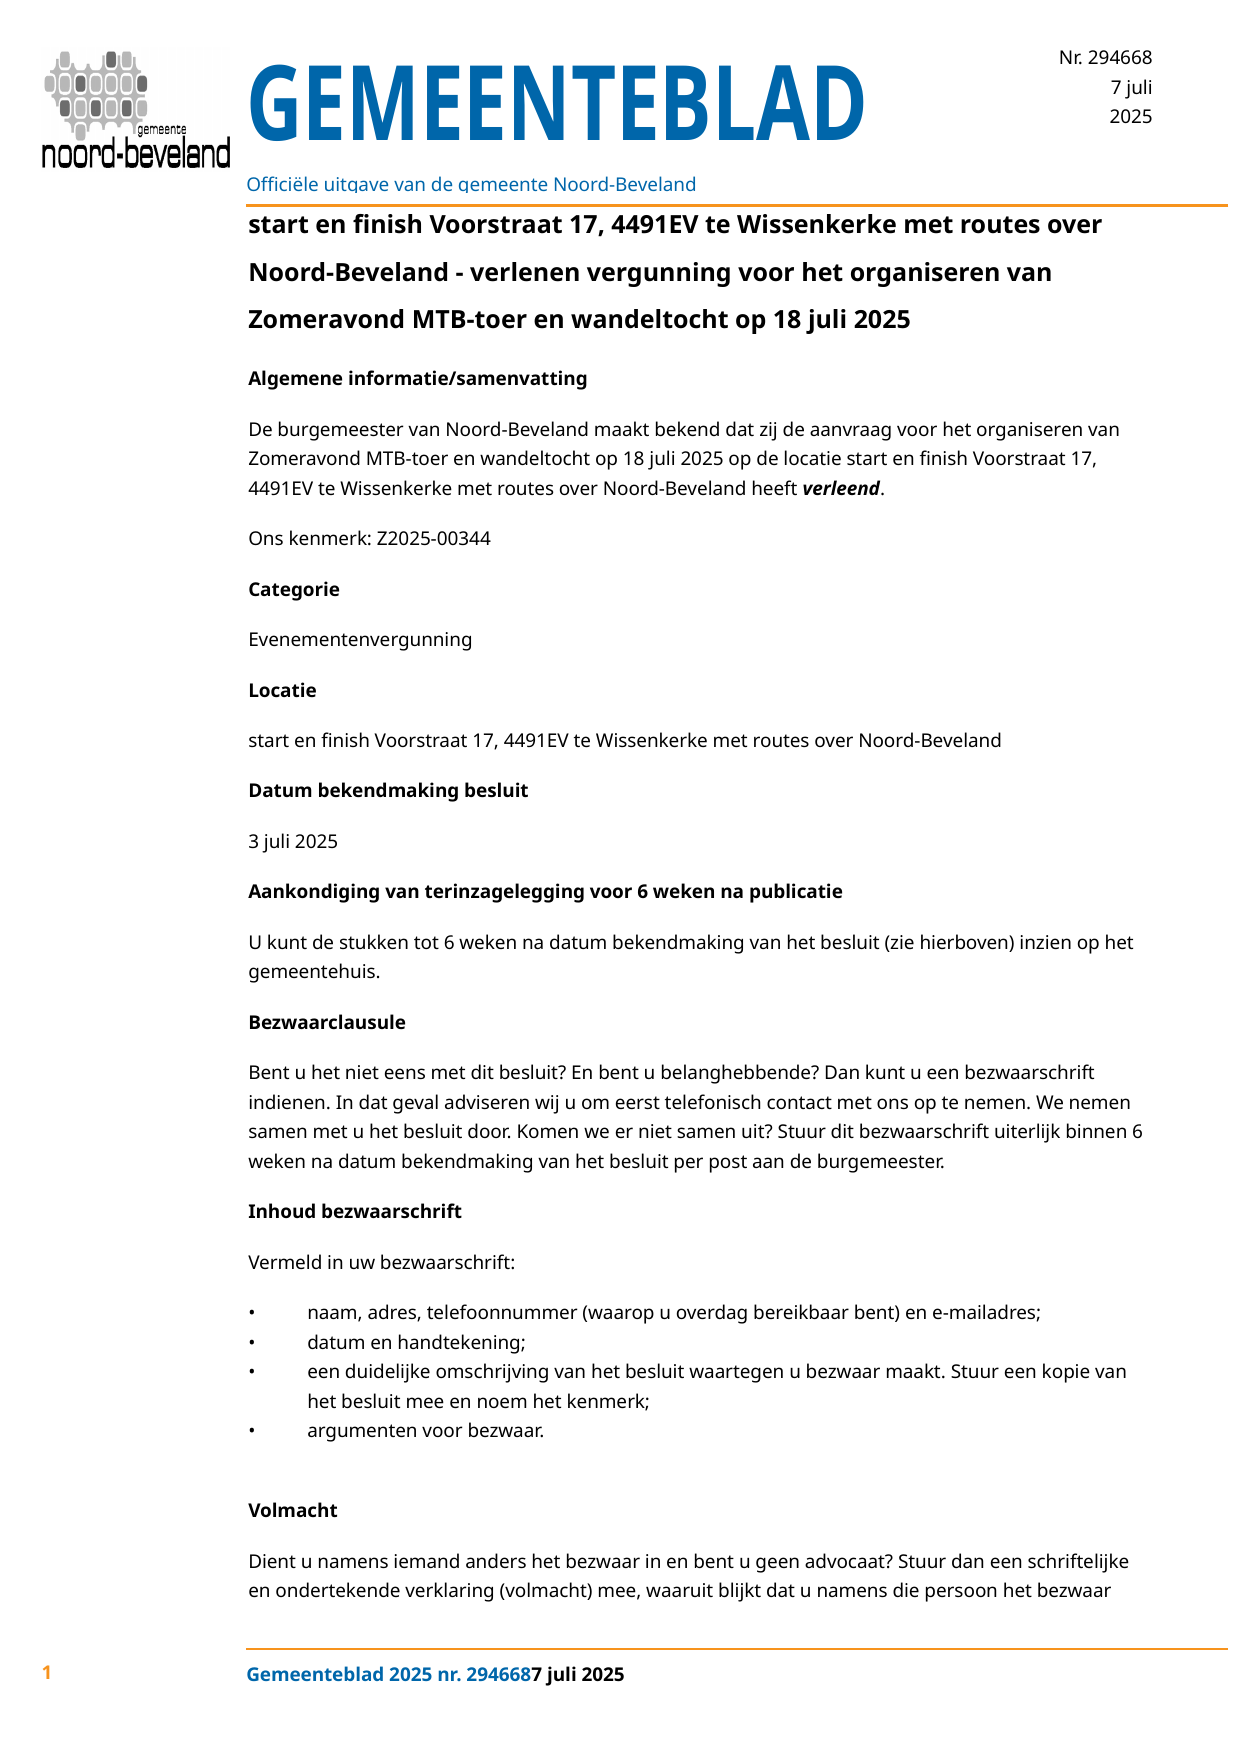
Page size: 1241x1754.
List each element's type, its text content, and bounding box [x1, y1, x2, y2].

text Algemene informatie/samenvatting [248, 366, 1152, 391]
text Dient u namens iemand anders het bezwaar in en bent u geen advocaat? Stuur dan een schriftelijke en ondertekende verklaring (volmacht) mee, waaruit blijkt dat u namens die persoon het bezwaar [248, 1548, 1152, 1603]
text Inhoud bezwaarschrift [248, 1198, 1152, 1224]
text Bent u het niet eens met dit besluit? En bent u belanghebbende? Dan kunt u een bezwaarschrift indienen. In dat geval adviseren wij u om eerst telefonisch contact met ons op te nemen. We nemen samen met u het besluit door. Komen we er niet samen uit? Stuur dit bezwaarschrift uiterlijk binnen 6 weken na datum bekendmaking van het besluit per post aan de burgemeester. [248, 1059, 1152, 1174]
text Bezwaarclausule [248, 1009, 1152, 1034]
list naam, adres, telefoonnummer (waarop u overdag bereikbaar bent) en e-mailadres; [248, 1299, 1152, 1325]
text start en finish Voorstraat 17, 4491EV te Wissenkerke met routes over Noord-Beveland - verlenen vergunning voor het organiseren van Zomeravond MTB-toer en wandeltocht op 18 juli 2025 [248, 207, 1152, 336]
text Aankondiging van terinzagelegging voor 6 weken na publicatie [248, 878, 1152, 904]
text Evenementenvergunning [248, 626, 1152, 652]
text Ons kenmerk: Z2025-00344 [248, 526, 1152, 551]
text start en finish Voorstraat 17, 4491EV te Wissenkerke met routes over Noord-Beveland [248, 727, 1152, 753]
text De burgemeester van Noord-Beveland maakt bekend dat zij de aanvraag voor het organiseren van Zomeravond MTB-toer en wandeltocht op 18 juli 2025 op de locatie start en finish Voorstraat 17, 4491EV te Wissenkerke met routes over Noord-Beveland heeft verleend. [248, 416, 1152, 501]
list argumenten voor bezwaar. [248, 1418, 1152, 1443]
list een duidelijke omschrijving van het besluit waartegen u bezwaar maakt. Stuur een kopie van het besluit mee en noem het kenmerk; [248, 1358, 1152, 1414]
text U kunt de stukken tot 6 weken na datum bekendmaking van het besluit (zie hierboven) inzien op het gemeentehuis. [248, 929, 1152, 984]
text Vermeld in uw bezwaarschrift: [248, 1249, 1152, 1274]
picture [41, 47, 231, 172]
text 3 juli 2025 [248, 828, 1152, 854]
text Volmacht [248, 1498, 1152, 1523]
text Datum bekendmaking besluit [248, 778, 1152, 803]
list datum en handtekening; [248, 1329, 1152, 1354]
text Locatie [248, 677, 1152, 702]
text Categorie [248, 576, 1152, 602]
